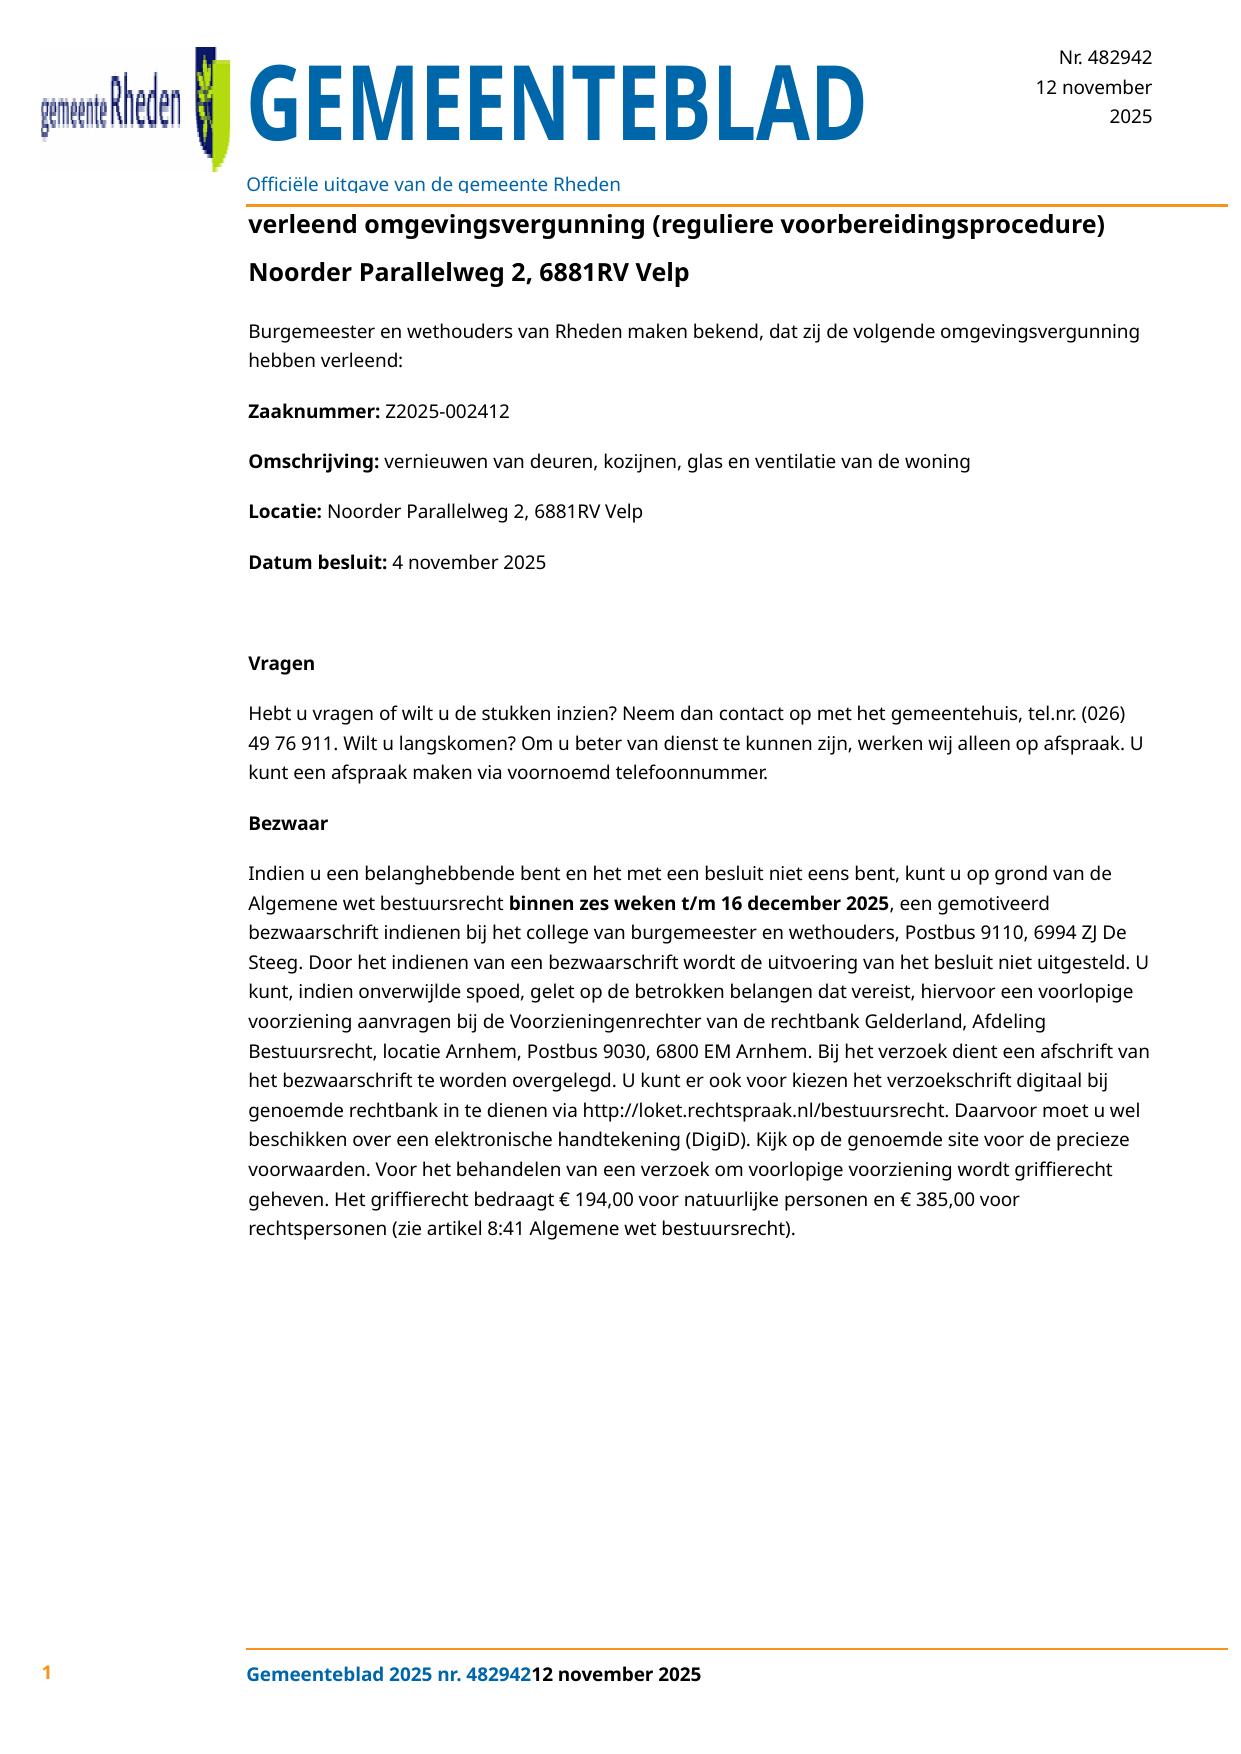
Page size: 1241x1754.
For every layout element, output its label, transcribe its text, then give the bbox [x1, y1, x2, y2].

text Vragen [248, 650, 1152, 676]
text Datum besluit: 4 november 2025 [248, 549, 1152, 575]
text Burgemeester en wethouders van Rheden maken bekend, dat zij de volgende omgevingsvergunning hebben verleend: [248, 318, 1152, 373]
picture [41, 47, 231, 172]
text verleend omgevingsvergunning (reguliere voorbereidingsprocedure) Noorder Parallelweg 2, 6881RV Velp [248, 207, 1152, 288]
text Zaaknummer: Z2025-002412 [248, 398, 1152, 424]
text Locatie: Noorder Parallelweg 2, 6881RV Velp [248, 499, 1152, 524]
text Bezwaar [248, 810, 1152, 836]
text Omschrijving: vernieuwen van deuren, kozijnen, glas en ventilatie van de woning [248, 448, 1152, 474]
text Hebt u vragen of wilt u de stukken inzien? Neem dan contact op met het gemeentehuis, tel.nr. (026) 49 76 911. Wilt u langskomen? Om u beter van dienst te kunnen zijn, werken wij alleen op afspraak. U kunt een afspraak maken via voornoemd telefoonnummer. [248, 700, 1152, 785]
text Indien u een belanghebbende bent en het met een besluit niet eens bent, kunt u op grond van de Algemene wet bestuursrecht binnen zes weken t/m 16 december 2025, een gemotiveerd bezwaarschrift indienen bij het college van burgemeester en wethouders, Postbus 9110, 6994 ZJ De Steeg. Door het indienen van een bezwaarschrift wordt de uitvoering van het besluit niet uitgesteld. U kunt, indien onverwijlde spoed, gelet op de betrokken belangen dat vereist, hiervoor een voorlopige voorziening aanvragen bij de Voorzieningenrechter van de rechtbank Gelderland, Afdeling Bestuursrecht, locatie Arnhem, Postbus 9030, 6800 EM Arnhem. Bij het verzoek dient een afschrift van het bezwaarschrift te worden overgelegd. U kunt er ook voor kiezen het verzoekschrift digitaal bij genoemde rechtbank in te dienen via http://loket.rechtspraak.nl/bestuursrecht. Daarvoor moet u wel beschikken over een elektronische handtekening (DigiD). Kijk op de genoemde site voor de precieze voorwaarden. Voor het behandelen van een verzoek om voorlopige voorziening wordt griffierecht geheven. Het griffierecht bedraagt € 194,00 voor natuurlijke personen en € 385,00 voor rechtspersonen (zie artikel 8:41 Algemene wet bestuursrecht). [248, 860, 1152, 1241]
